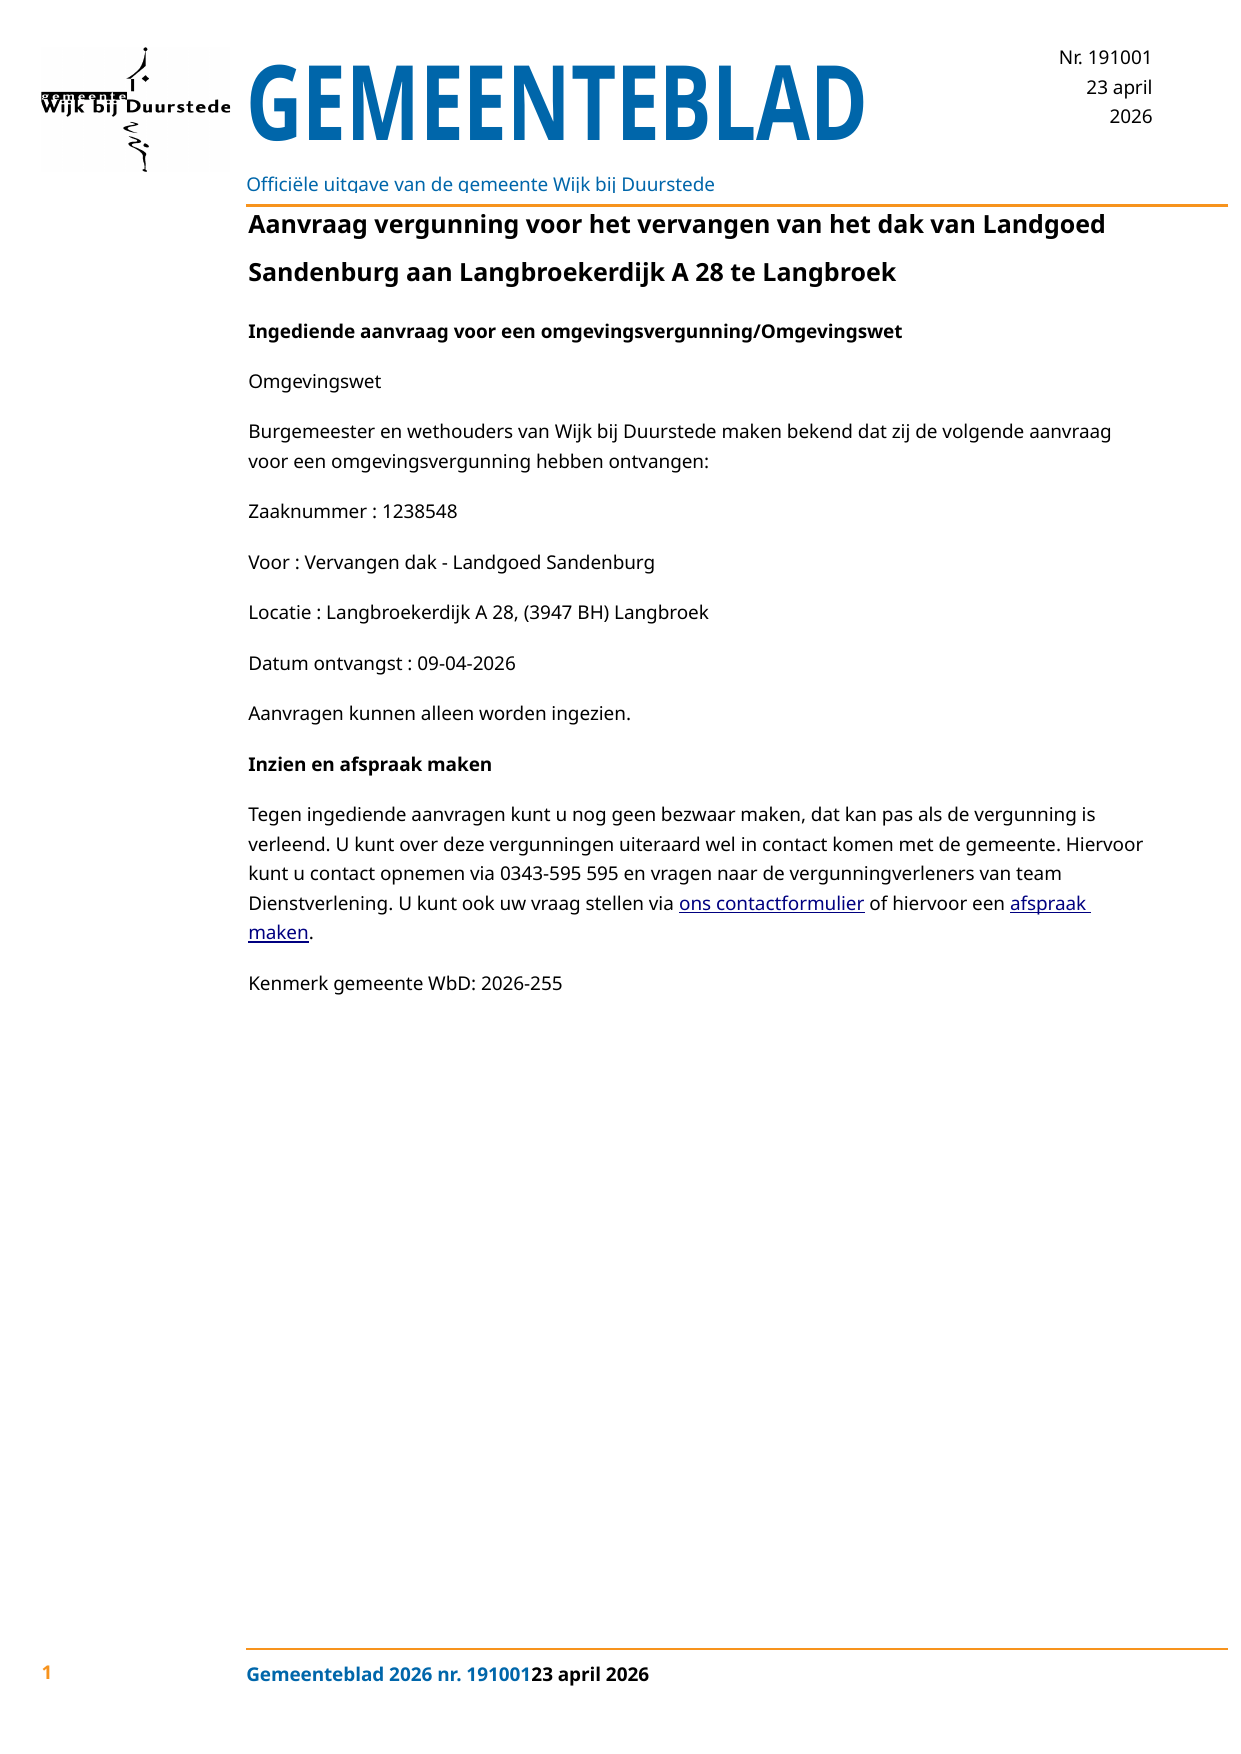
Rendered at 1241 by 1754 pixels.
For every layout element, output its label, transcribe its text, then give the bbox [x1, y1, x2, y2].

text Omgevingswet [248, 368, 1152, 394]
text Burgemeester en wethouders van Wijk bij Duurstede maken bekend dat zij de volgende aanvraag voor een omgevingsvergunning hebben ontvangen: [248, 419, 1152, 474]
text Datum ontvangst : 09-04-2026 [248, 650, 1152, 676]
text Ingediende aanvraag voor een omgevingsvergunning/Omgevingswet [248, 318, 1152, 344]
text Aanvraag vergunning voor het vervangen van het dak van Landgoed Sandenburg aan Langbroekerdijk A 28 te Langbroek [248, 207, 1152, 288]
text Inzien en afspraak maken [248, 751, 1152, 777]
text Kenmerk gemeente WbD: 2026-255 [248, 970, 1152, 996]
text Zaaknummer : 1238548 [248, 499, 1152, 524]
text Tegen ingediende aanvragen kunt u nog geen bezwaar maken, dat kan pas als de vergunning is verleend. U kunt over deze vergunningen uiteraard wel in contact komen met de gemeente. Hiervoor kunt u contact opnemen via 0343-595 595 en vragen naar de vergunningverleners van team Dienstverlening. U kunt ook uw vraag stellen via ons contactformulier of hiervoor een afspraak maken. [248, 801, 1152, 945]
picture [41, 47, 231, 172]
text Voor : Vervangen dak - Landgoed Sandenburg [248, 549, 1152, 575]
text Aanvragen kunnen alleen worden ingezien. [248, 700, 1152, 726]
text Locatie : Langbroekerdijk A 28, (3947 BH) Langbroek [248, 599, 1152, 625]
